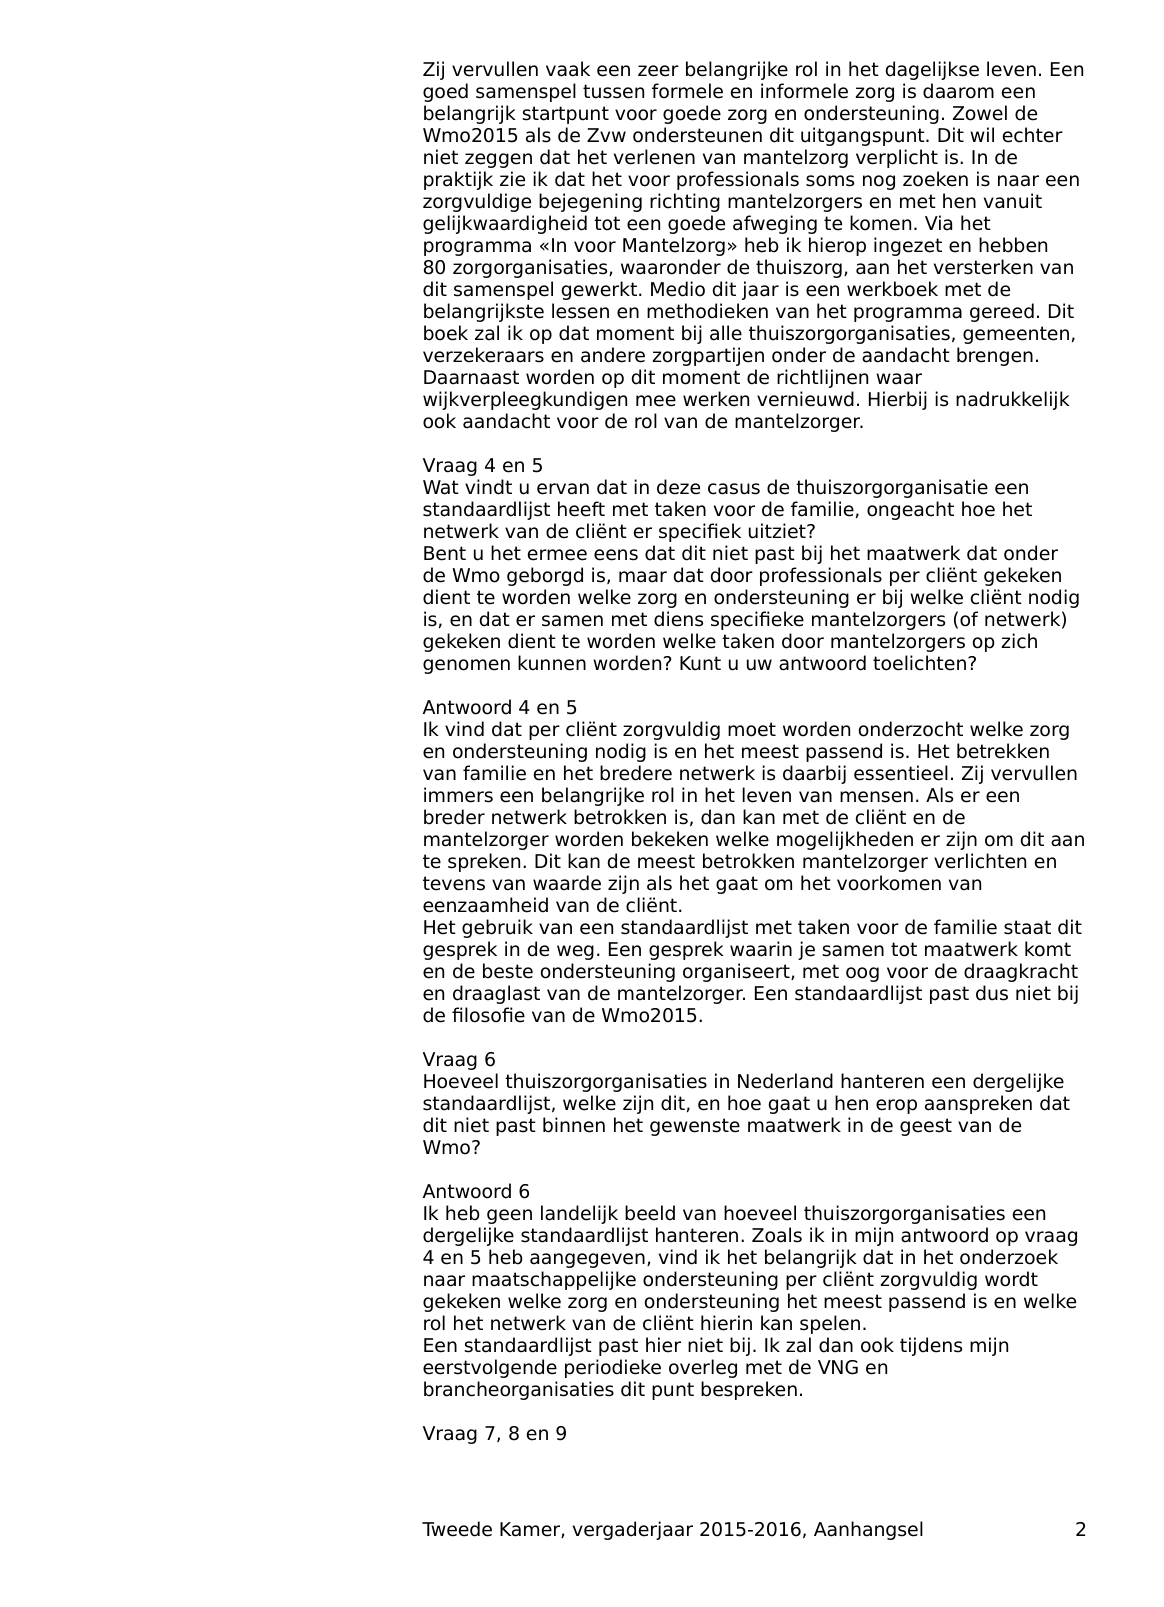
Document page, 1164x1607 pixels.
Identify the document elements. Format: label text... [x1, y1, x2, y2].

text Wat vindt u ervan dat in deze casus de thuiszorgorganisatie een standaardlijst heeft met taken voor de familie, ongeacht hoe het netwerk van de cliënt er specifiek uitziet? [422, 477, 1087, 543]
text Een standaardlijst past hier niet bij. Ik zal dan ook tijdens mijn eerstvolgende periodieke overleg met de VNG en brancheorganisaties dit punt bespreken. [422, 1335, 1087, 1401]
text Ik vind dat per cliënt zorgvuldig moet worden onderzocht welke zorg en ondersteuning nodig is en het meest passend is. Het betrekken van familie en het bredere netwerk is daarbij essentieel. Zij vervullen immers een belangrijke rol in het leven van mensen. Als er een breder netwerk betrokken is, dan kan met de cliënt en de mantelzorger worden bekeken welke mogelijkheden er zijn om dit aan te spreken. Dit kan de meest betrokken mantelzorger verlichten en tevens van waarde zijn als het gaat om het voorkomen van eenzaamheid van de cliënt. [422, 719, 1087, 917]
text Het gebruik van een standaardlijst met taken voor de familie staat dit gesprek in de weg. Een gesprek waarin je samen tot maatwerk komt en de beste ondersteuning organiseert, met oog voor de draagkracht en draaglast van de mantelzorger. Een standaardlijst past dus niet bij de filosofie van de Wmo2015. [422, 917, 1087, 1027]
text Hoeveel thuiszorgorganisaties in Nederland hanteren een dergelijke standaardlijst, welke zijn dit, en hoe gaat u hen erop aanspreken dat dit niet past binnen het gewenste maatwerk in de geest van de Wmo? [422, 1071, 1087, 1159]
text Ik heb geen landelijk beeld van hoeveel thuiszorgorganisaties een dergelijke standaardlijst hanteren. Zoals ik in mijn antwoord op vraag 4 en 5 heb aangegeven, vind ik het belangrijk dat in het onderzoek naar maatschappelijke ondersteuning per cliënt zorgvuldig wordt gekeken welke zorg en ondersteuning het meest passend is en welke rol het netwerk van de cliënt hierin kan spelen. [422, 1203, 1087, 1335]
text Vraag 6 [422, 1049, 1087, 1071]
text Bent u het ermee eens dat dit niet past bij het maatwerk dat onder de Wmo geborgd is, maar dat door professionals per cliënt gekeken dient te worden welke zorg en ondersteuning er bij welke cliënt nodig is, en dat er samen met diens specifieke mantelzorgers (of netwerk) gekeken dient te worden welke taken door mantelzorgers op zich genomen kunnen worden? Kunt u uw antwoord toelichten? [422, 543, 1087, 675]
text Antwoord 4 en 5 [422, 697, 1087, 719]
text Antwoord 6 [422, 1181, 1087, 1203]
text Vraag 7, 8 en 9 [422, 1423, 1087, 1445]
text Vraag 4 en 5 [422, 455, 1087, 477]
text Zij vervullen vaak een zeer belangrijke rol in het dagelijkse leven. Een goed samenspel tussen formele en informele zorg is daarom een belangrijk startpunt voor goede zorg en ondersteuning. Zowel de Wmo2015 als de Zvw ondersteunen dit uitgangspunt. Dit wil echter niet zeggen dat het verlenen van mantelzorg verplicht is. In de praktijk zie ik dat het voor professionals soms nog zoeken is naar een zorgvuldige bejegening richting mantelzorgers en met hen vanuit gelijkwaardigheid tot een goede afweging te komen. Via het programma «In voor Mantelzorg» heb ik hierop ingezet en hebben 80 zorgorganisaties, waaronder de thuiszorg, aan het versterken van dit samenspel gewerkt. Medio dit jaar is een werkboek met de belangrijkste lessen en methodieken van het programma gereed. Dit boek zal ik op dat moment bij alle thuiszorgorganisaties, gemeenten, verzekeraars en andere zorgpartijen onder de aandacht brengen. Daarnaast worden op dit moment de richtlijnen waar wijkverpleegkundigen mee werken vernieuwd. Hierbij is nadrukkelijk ook aandacht voor de rol van de mantelzorger. [422, 59, 1087, 433]
